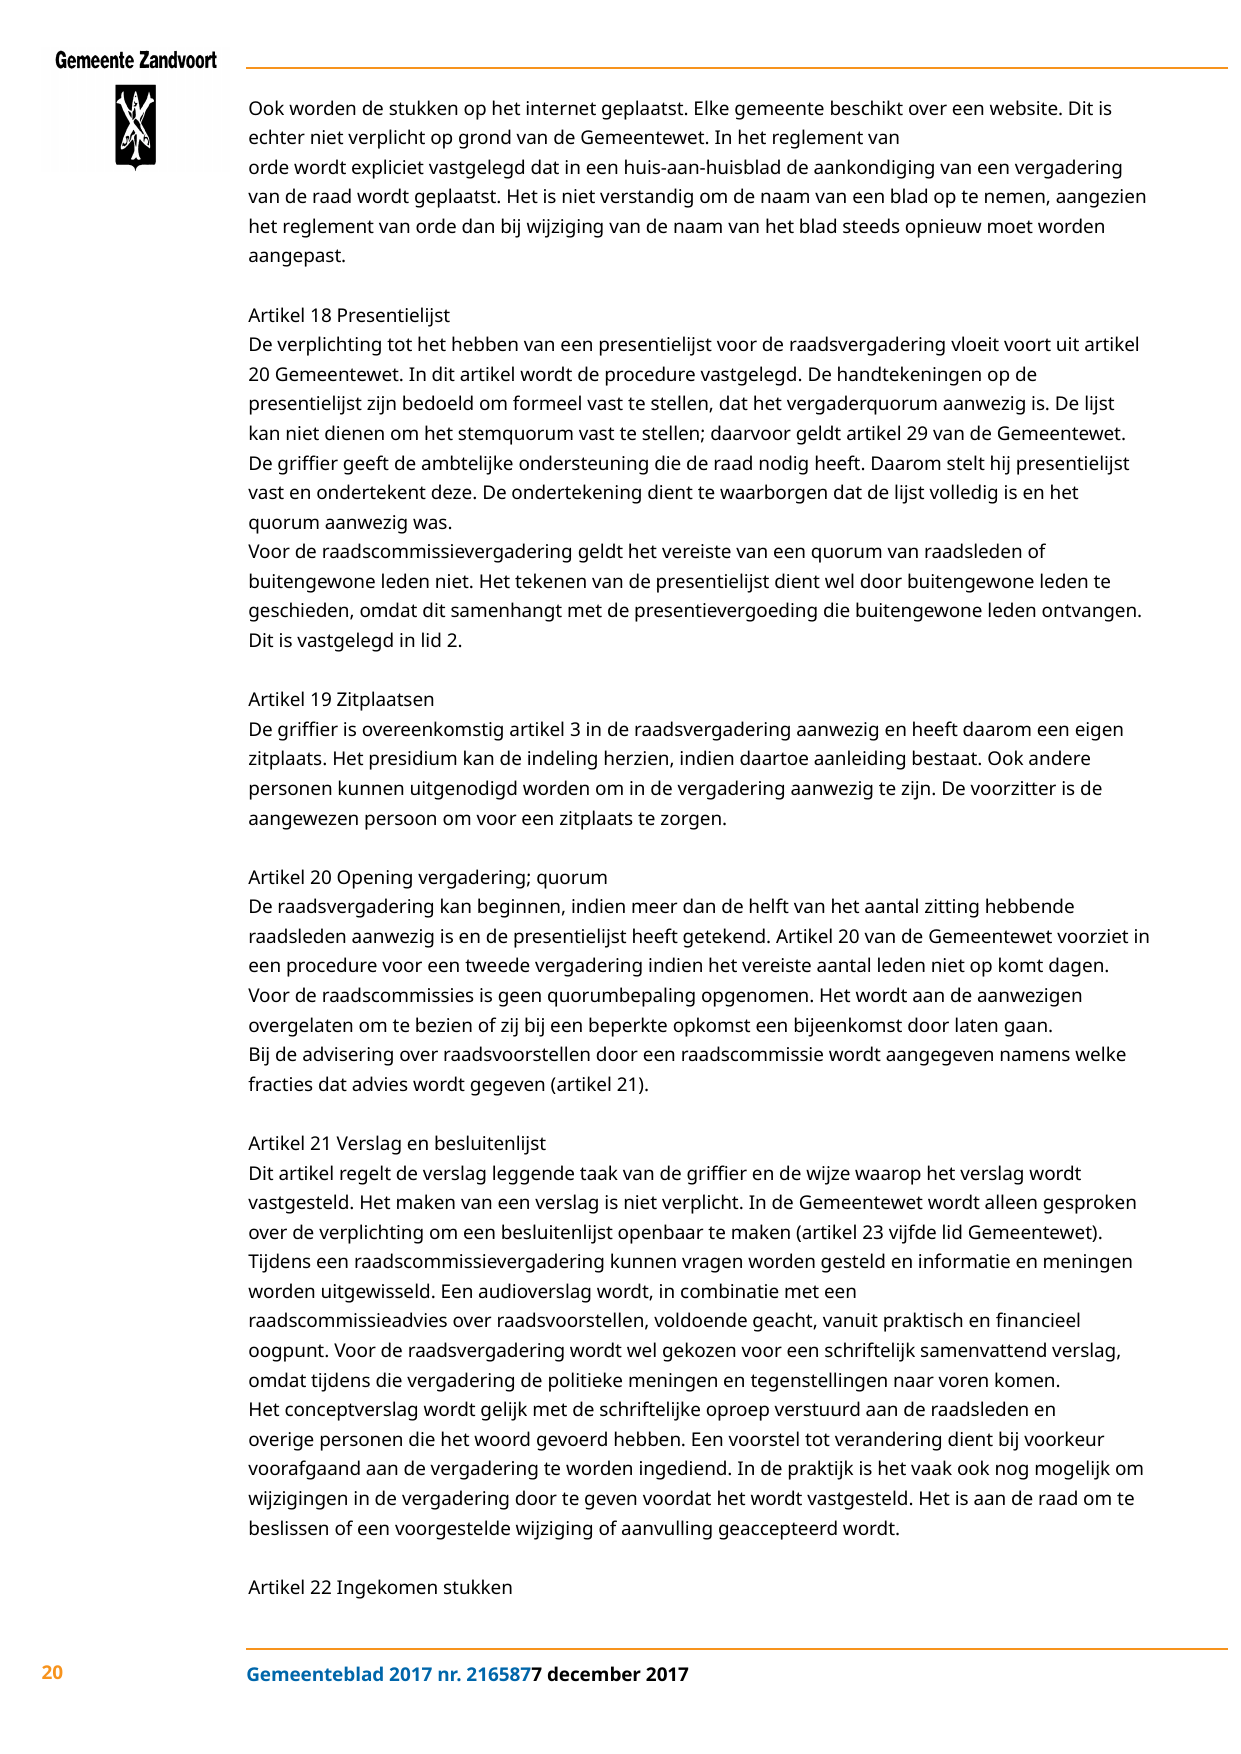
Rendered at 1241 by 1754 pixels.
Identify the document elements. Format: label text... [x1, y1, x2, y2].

text Artikel 22 Ingekomen stukken [248, 1574, 1152, 1600]
text De verplichting tot het hebben van een presentielijst voor de raadsvergadering vloeit voort uit artikel 20 Gemeentewet. In dit artikel wordt de procedure vastgelegd. De handtekeningen op de presentielijst zijn bedoeld om formeel vast te stellen, dat het vergaderquorum aanwezig is. De lijst kan niet dienen om het stemquorum vast te stellen; daarvoor geldt artikel 29 van de Gemeentewet. [248, 331, 1152, 446]
text De griffier is overeenkomstig artikel 3 in de raadsvergadering aanwezig en heeft daarom een eigen zitplaats. Het presidium kan de indeling herzien, indien daartoe aanleiding bestaat. Ook andere personen kunnen uitgenodigd worden om in de vergadering aanwezig te zijn. De voorzitter is de aangewezen persoon om voor een zitplaats te zorgen. [248, 716, 1152, 831]
text Bij de advisering over raadsvoorstellen door een raadscommissie wordt aangegeven namens welke fracties dat advies wordt gegeven (artikel 21). [248, 1041, 1152, 1097]
text orde wordt expliciet vastgelegd dat in een huis-aan-huisblad de aankondiging van een vergadering van de raad wordt geplaatst. Het is niet verstandig om de naam van een blad op te nemen, aangezien het reglement van orde dan bij wijziging van de naam van het blad steeds opnieuw moet worden aangepast. [248, 154, 1152, 268]
text Het conceptverslag wordt gelijk met de schriftelijke oproep verstuurd aan de raadsleden en [248, 1396, 1152, 1422]
text Voor de raadscommissievergadering geldt het vereiste van een quorum van raadsleden of buitengewone leden niet. Het tekenen van de presentielijst dient wel door buitengewone leden te geschieden, omdat dit samenhangt met de presentievergoeding die buitengewone leden ontvangen. Dit is vastgelegd in lid 2. [248, 538, 1152, 653]
text Artikel 21 Verslag en besluitenlijst [248, 1130, 1152, 1156]
picture [41, 47, 231, 172]
text Artikel 19 Zitplaatsen [248, 686, 1152, 712]
text De raadsvergadering kan beginnen, indien meer dan de helft van het aantal zitting hebbende raadsleden aanwezig is en de presentielijst heeft getekend. Artikel 20 van de Gemeentewet voorziet in een procedure voor een tweede vergadering indien het vereiste aantal leden niet op komt dagen. [248, 893, 1152, 978]
text Ook worden de stukken op het internet geplaatst. Elke gemeente beschikt over een website. Dit is echter niet verplicht op grond van de Gemeentewet. In het reglement van [248, 95, 1152, 150]
text Artikel 18 Presentielijst [248, 302, 1152, 328]
text overige personen die het woord gevoerd hebben. Een voorstel tot verandering dient bij voorkeur voorafgaand aan de vergadering te worden ingediend. In de praktijk is het vaak ook nog mogelijk om wijzigingen in de vergadering door te geven voordat het wordt vastgesteld. Het is aan de raad om te beslissen of een voorgestelde wijziging of aanvulling geaccepteerd wordt. [248, 1426, 1152, 1541]
text Artikel 20 Opening vergadering; quorum [248, 864, 1152, 890]
text Voor de raadscommissies is geen quorumbepaling opgenomen. Het wordt aan de aanwezigen overgelaten om te bezien of zij bij een beperkte opkomst een bijeenkomst door laten gaan. [248, 982, 1152, 1038]
text raadscommissieadvies over raadsvoorstellen, voldoende geacht, vanuit praktisch en financieel oogpunt. Voor de raadsvergadering wordt wel gekozen voor een schriftelijk samenvattend verslag, omdat tijdens die vergadering de politieke meningen en tegenstellingen naar voren komen. [248, 1308, 1152, 1393]
text De griffier geeft de ambtelijke ondersteuning die de raad nodig heeft. Daarom stelt hij presentielijst vast en ondertekent deze. De ondertekening dient te waarborgen dat de lijst volledig is en het quorum aanwezig was. [248, 450, 1152, 535]
text Dit artikel regelt de verslag leggende taak van de griffier en de wijze waarop het verslag wordt vastgesteld. Het maken van een verslag is niet verplicht. In de Gemeentewet wordt alleen gesproken over de verplichting om een besluitenlijst openbaar te maken (artikel 23 vijfde lid Gemeentewet). [248, 1160, 1152, 1245]
text Tijdens een raadscommissievergadering kunnen vragen worden gesteld en informatie en meningen worden uitgewisseld. Een audioverslag wordt, in combinatie met een [248, 1248, 1152, 1304]
